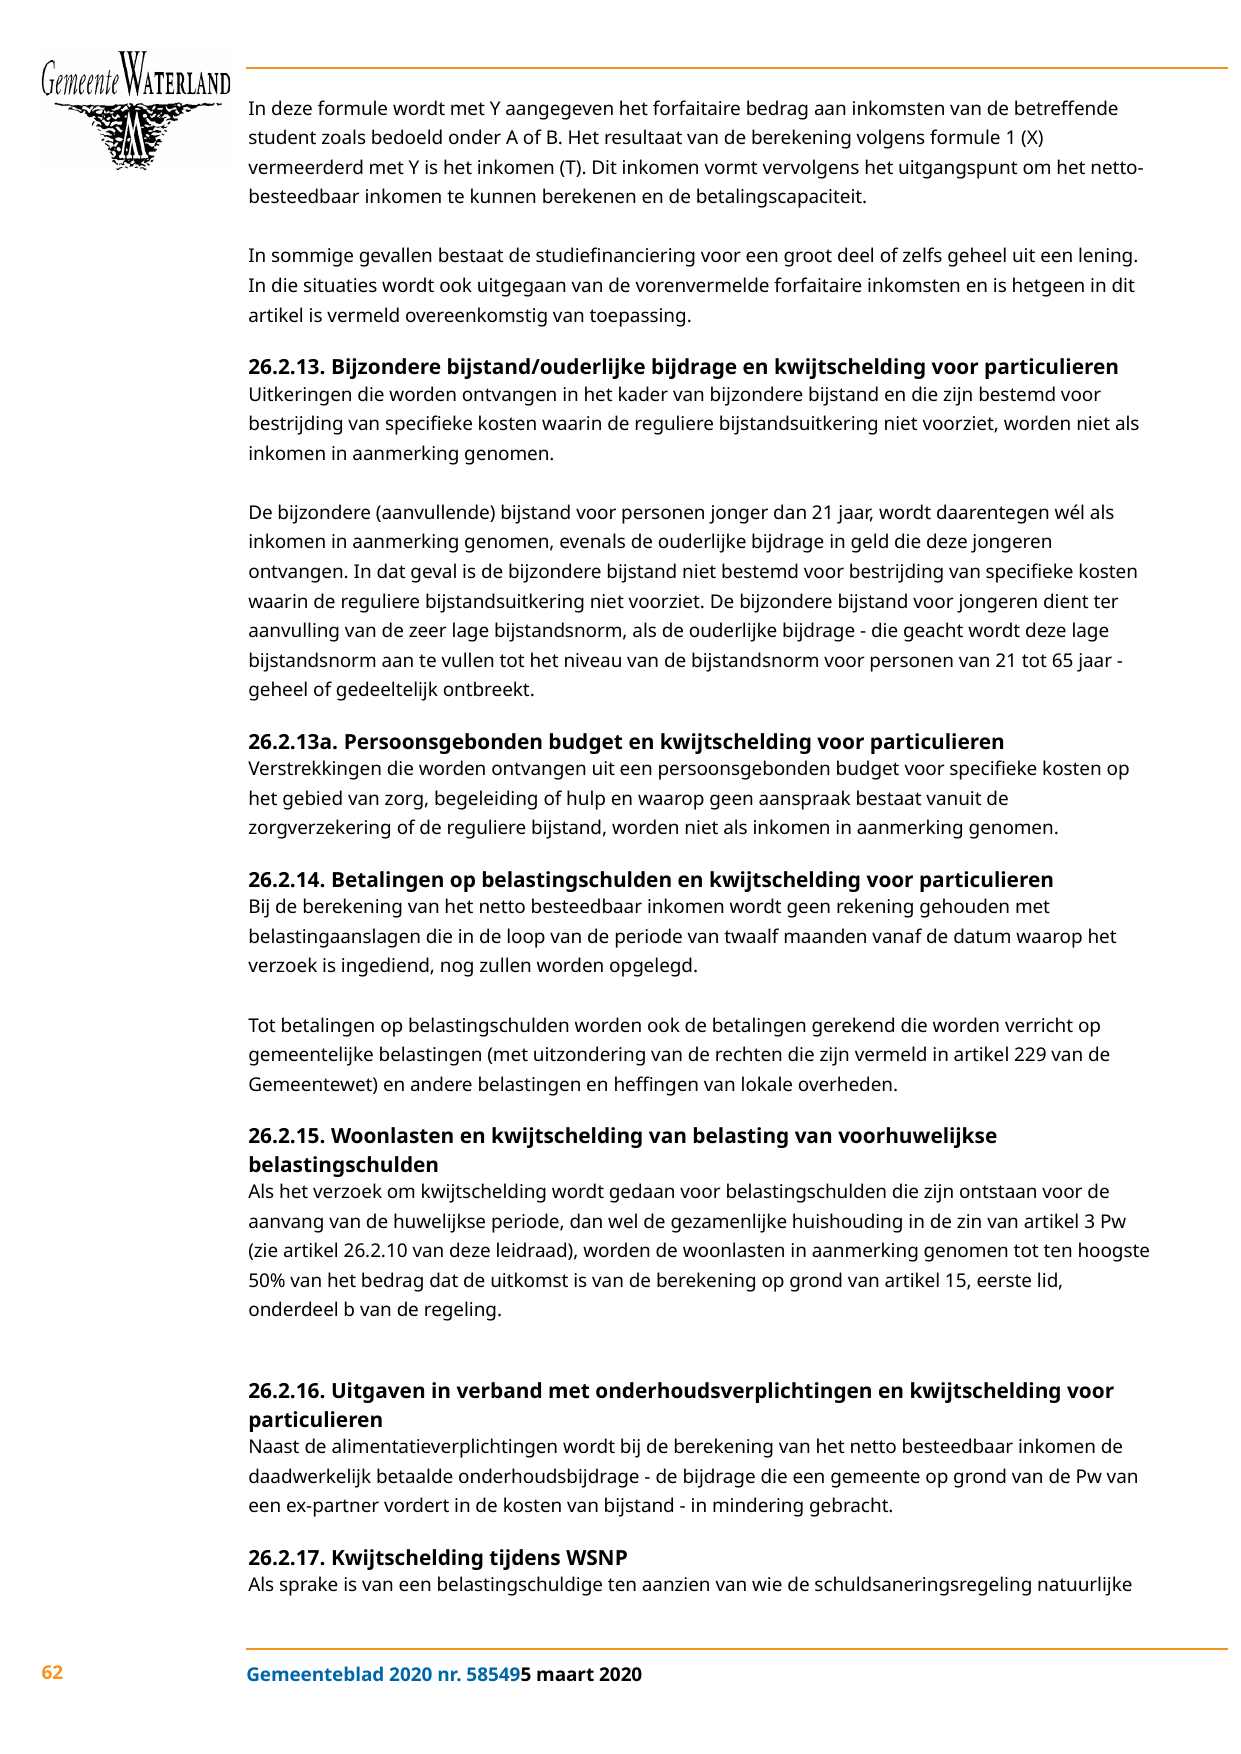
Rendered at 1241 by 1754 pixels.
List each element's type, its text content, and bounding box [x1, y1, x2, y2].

text 26.2.15. Woonlasten en kwijtschelding van belasting van voorhuwelijkse belastingschulden [248, 1121, 1152, 1178]
text Naast de alimentatieverplichtingen wordt bij de berekening van het netto besteedbaar inkomen de daadwerkelijk betaalde onderhoudsbijdrage - de bijdrage die een gemeente op grond van de Pw van een ex-partner vordert in de kosten van bijstand - in mindering gebracht. [248, 1433, 1152, 1518]
text In deze formule wordt met Y aangegeven het forfaitaire bedrag aan inkomsten van de betreffende student zoals bedoeld onder A of B. Het resultaat van de berekening volgens formule 1 (X) vermeerderd met Y is het inkomen (T). Dit inkomen vormt vervolgens het uitgangspunt om het netto-besteedbaar inkomen te kunnen berekenen en de betalingscapaciteit. [248, 95, 1152, 209]
text 26.2.13a. Persoonsgebonden budget en kwijtschelding voor particulieren [248, 727, 1152, 755]
text 26.2.16. Uitgaven in verband met onderhoudsverplichtingen en kwijtschelding voor particulieren [248, 1377, 1152, 1433]
text Tot betalingen op belastingschulden worden ook de betalingen gerekend die worden verricht op gemeentelijke belastingen (met uitzondering van de rechten die zijn vermeld in artikel 229 van de Gemeentewet) en andere belastingen en heffingen van lokale overheden. [248, 1012, 1152, 1097]
text 26.2.14. Betalingen op belastingschulden en kwijtschelding voor particulieren [248, 865, 1152, 893]
text De bijzondere (aanvullende) bijstand voor personen jonger dan 21 jaar, wordt daarentegen wél als inkomen in aanmerking genomen, evenals de ouderlijke bijdrage in geld die deze jongeren ontvangen. In dat geval is de bijzondere bijstand niet bestemd voor bestrijding van specifieke kosten waarin de reguliere bijstandsuitkering niet voorziet. De bijzondere bijstand voor jongeren dient ter aanvulling van de zeer lage bijstandsnorm, als de ouderlijke bijdrage - die geacht wordt deze lage bijstandsnorm aan te vullen tot het niveau van de bijstandsnorm voor personen van 21 tot 65 jaar - geheel of gedeeltelijk ontbreekt. [248, 499, 1152, 702]
text Bij de berekening van het netto besteedbaar inkomen wordt geen rekening gehouden met belastingaanslagen die in de loop van de periode van twaalf maanden vanaf de datum waarop het verzoek is ingediend, nog zullen worden opgelegd. [248, 893, 1152, 978]
text 26.2.13. Bijzondere bijstand/ouderlijke bijdrage en kwijtschelding voor particulieren [248, 352, 1152, 381]
text Verstrekkingen die worden ontvangen uit een persoonsgebonden budget voor specifieke kosten op het gebied van zorg, begeleiding of hulp en waarop geen aanspraak bestaat vanuit de zorgverzekering of de reguliere bijstand, worden niet als inkomen in aanmerking genomen. [248, 755, 1152, 840]
picture [41, 47, 231, 172]
text 26.2.17. Kwijtschelding tijdens WSNP [248, 1543, 1152, 1571]
text Uitkeringen die worden ontvangen in het kader van bijzondere bijstand en die zijn bestemd voor bestrijding van specifieke kosten waarin de reguliere bijstandsuitkering niet voorziet, worden niet als inkomen in aanmerking genomen. [248, 381, 1152, 466]
text In sommige gevallen bestaat de studiefinanciering voor een groot deel of zelfs geheel uit een lening. In die situaties wordt ook uitgegaan van de vorenvermelde forfaitaire inkomsten en is hetgeen in dit artikel is vermeld overeenkomstig van toepassing. [248, 243, 1152, 328]
text Als het verzoek om kwijtschelding wordt gedaan voor belastingschulden die zijn ontstaan voor de aanvang van de huwelijkse periode, dan wel de gezamenlijke huishouding in de zin van artikel 3 Pw (zie artikel 26.2.10 van deze leidraad), worden de woonlasten in aanmerking genomen tot ten hoogste 50% van het bedrag dat de uitkomst is van de berekening op grond van artikel 15, eerste lid, onderdeel b van de regeling. [248, 1178, 1152, 1322]
text Als sprake is van een belastingschuldige ten aanzien van wie de schuldsaneringsregeling natuurlijke [248, 1571, 1152, 1597]
